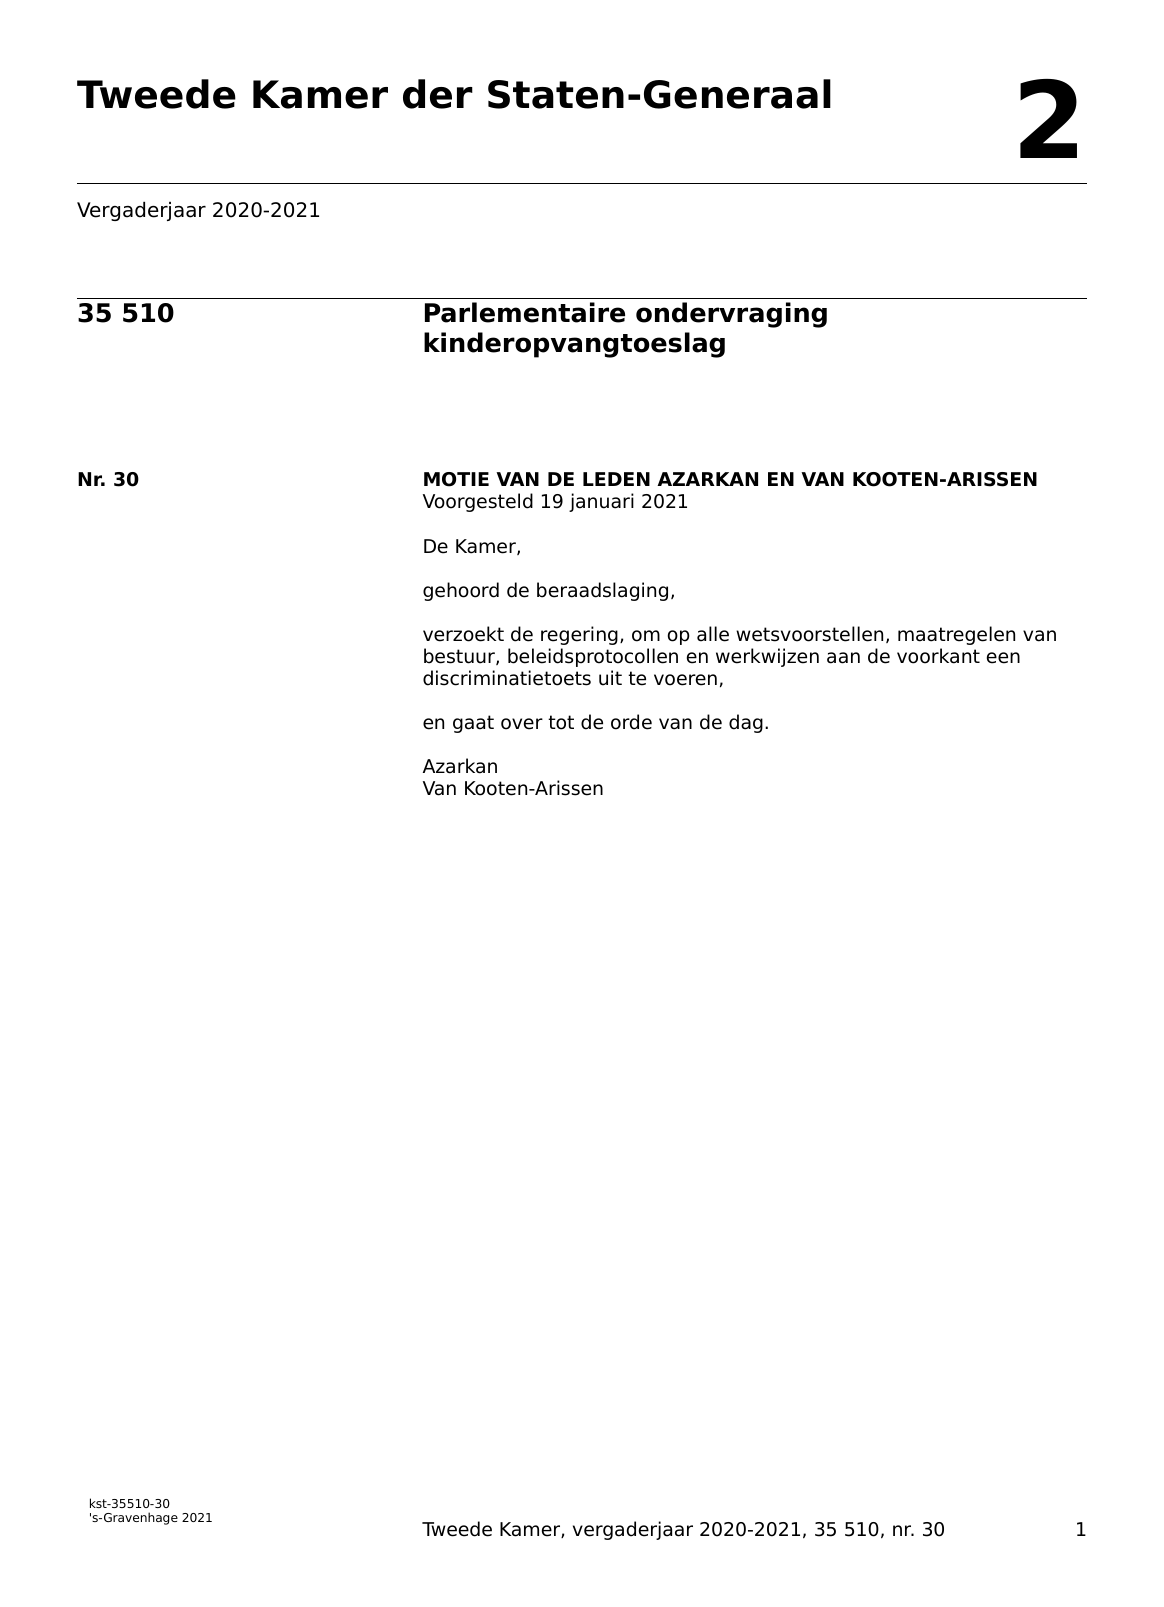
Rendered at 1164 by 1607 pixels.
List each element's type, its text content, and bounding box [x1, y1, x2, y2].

table_header Tweede Kamer der Staten-Generaal [77, 59, 886, 183]
text Voorgesteld 19 januari 2021 [422, 491, 1087, 513]
subtitle 35 510 Parlementaire ondervraging kinderopvangtoeslag [77, 299, 1087, 358]
text Van Kooten-Arissen [422, 778, 1087, 800]
text 's-Gravenhage 2021 [88, 1511, 323, 1525]
text kst-35510-30 [88, 1497, 323, 1511]
text en gaat over tot de orde van de dag. [422, 712, 1087, 734]
table_header 2 [886, 59, 1087, 183]
text Azarkan [422, 756, 1087, 778]
subtitle Nr. 30 MOTIE VAN DE LEDEN AZARKAN EN VAN KOOTEN-ARISSEN [77, 469, 1087, 491]
table_cell Vergaderjaar 2020-2021 [77, 184, 1087, 298]
text verzoekt de regering, om op alle wetsvoorstellen, maatregelen van bestuur, beleidsprotocollen en werkwijzen aan de voorkant een discriminatietoets uit te voeren, [422, 624, 1087, 690]
text De Kamer, [422, 536, 1087, 557]
text gehoord de beraadslaging, [422, 580, 1087, 602]
